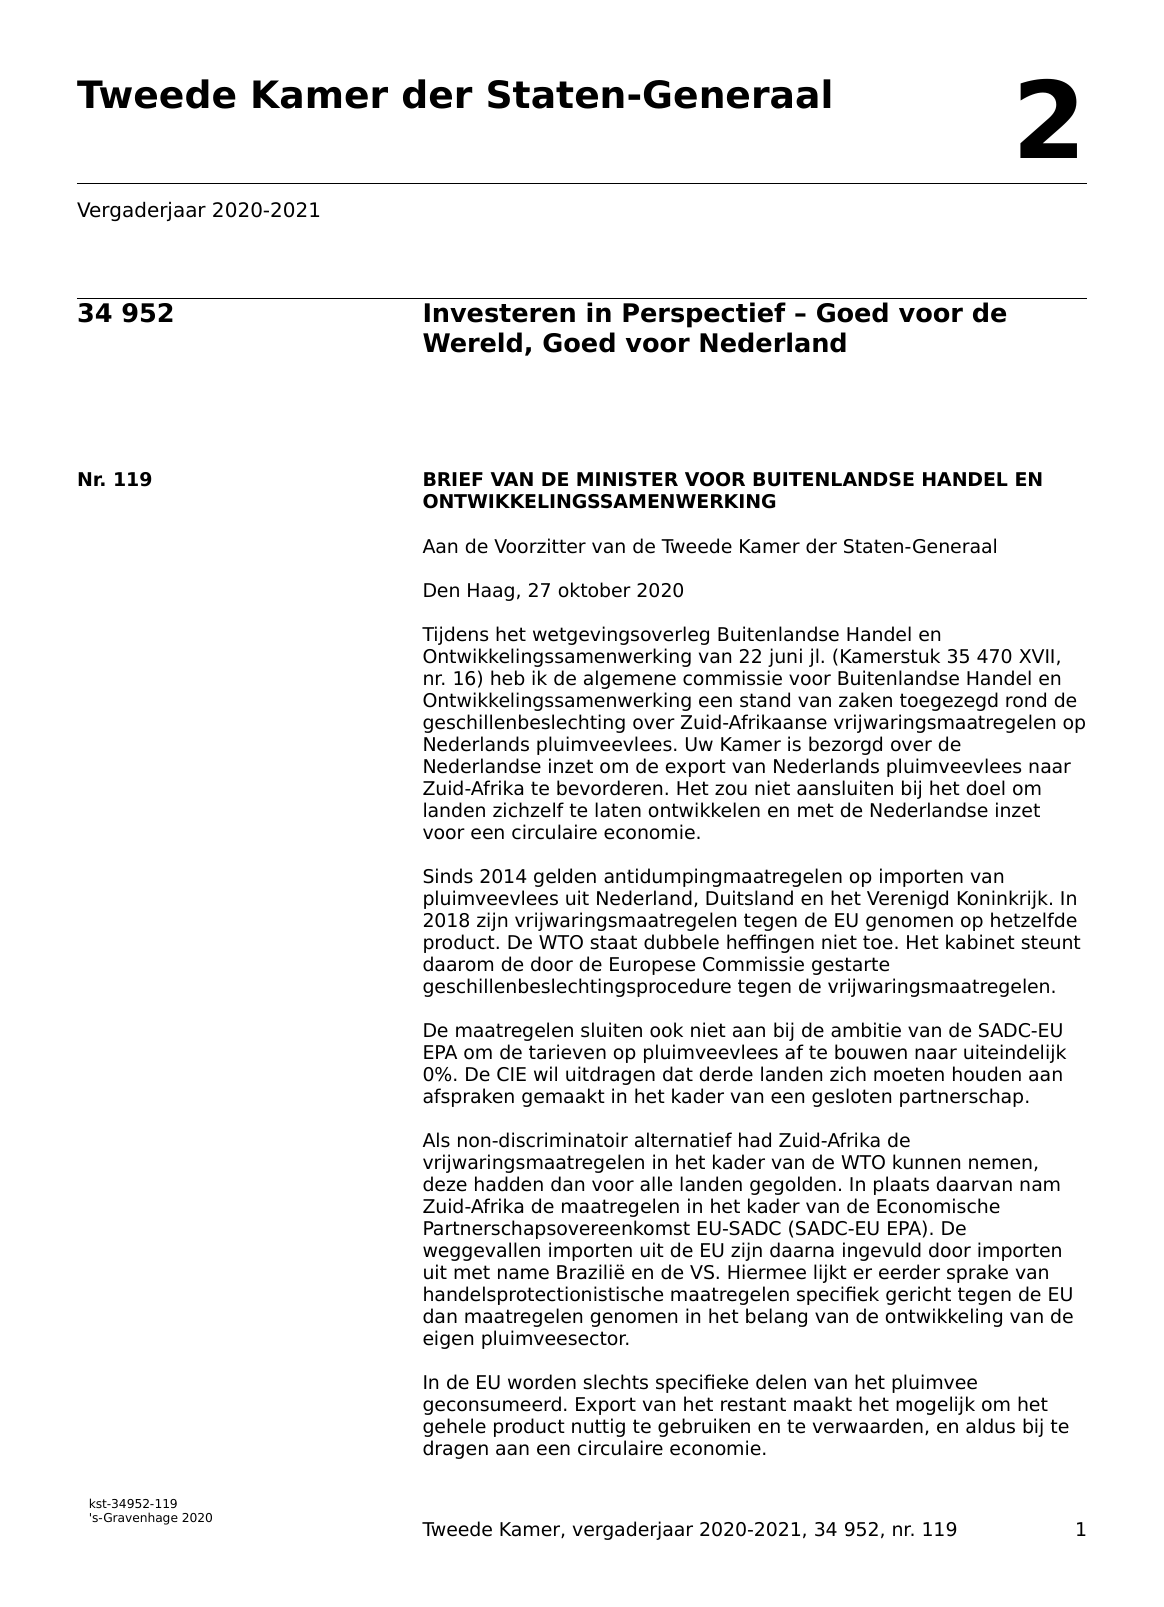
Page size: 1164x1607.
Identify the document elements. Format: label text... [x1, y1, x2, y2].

text Den Haag, 27 oktober 2020 [422, 580, 1087, 602]
text Tijdens het wetgevingsoverleg Buitenlandse Handel en Ontwikkelingssamenwerking van 22 juni jl. (Kamerstuk 35 470 XVII, nr. 16) heb ik de algemene commissie voor Buitenlandse Handel en Ontwikkelingssamenwerking een stand van zaken toegezegd rond de geschillenbeslechting over Zuid-Afrikaanse vrijwaringsmaatregelen op Nederlands pluimveevlees. Uw Kamer is bezorgd over de Nederlandse inzet om de export van Nederlands pluimveevlees naar Zuid-Afrika te bevorderen. Het zou niet aansluiten bij het doel om landen zichzelf te laten ontwikkelen en met de Nederlandse inzet voor een circulaire economie. [422, 624, 1087, 844]
text De maatregelen sluiten ook niet aan bij de ambitie van de SADC-EU EPA om de tarieven op pluimveevlees af te bouwen naar uiteindelijk 0%. De CIE wil uitdragen dat derde landen zich moeten houden aan afspraken gemaakt in het kader van een gesloten partnerschap. [422, 1020, 1087, 1108]
table_header 2 [886, 59, 1087, 183]
text 's-Gravenhage 2020 [88, 1511, 323, 1525]
text Aan de Voorzitter van de Tweede Kamer der Staten-Generaal [422, 536, 1087, 557]
text In de EU worden slechts specifieke delen van het pluimvee geconsumeerd. Export van het restant maakt het mogelijk om het gehele product nuttig te gebruiken en te verwaarden, en aldus bij te dragen aan een circulaire economie. [422, 1372, 1087, 1460]
subtitle 34 952 Investeren in Perspectief – Goed voor de Wereld, Goed voor Nederland [77, 299, 1087, 358]
table_cell Vergaderjaar 2020-2021 [77, 184, 1087, 298]
table_header Tweede Kamer der Staten-Generaal [77, 59, 886, 183]
text Als non-discriminatoir alternatief had Zuid-Afrika de vrijwaringsmaatregelen in het kader van de WTO kunnen nemen, deze hadden dan voor alle landen gegolden. In plaats daarvan nam Zuid-Afrika de maatregelen in het kader van de Economische Partnerschapsovereenkomst EU-SADC (SADC-EU EPA). De weggevallen importen uit de EU zijn daarna ingevuld door importen uit met name Brazilië en de VS. Hiermee lijkt er eerder sprake van handelsprotectionistische maatregelen specifiek gericht tegen de EU dan maatregelen genomen in het belang van de ontwikkeling van de eigen pluimveesector. [422, 1130, 1087, 1350]
text Sinds 2014 gelden antidumpingmaatregelen op importen van pluimveevlees uit Nederland, Duitsland en het Verenigd Koninkrijk. In 2018 zijn vrijwaringsmaatregelen tegen de EU genomen op hetzelfde product. De WTO staat dubbele heffingen niet toe. Het kabinet steunt daarom de door de Europese Commissie gestarte geschillenbeslechtingsprocedure tegen de vrijwaringsmaatregelen. [422, 866, 1087, 998]
text kst-34952-119 [88, 1497, 323, 1511]
subtitle Nr. 119 BRIEF VAN DE MINISTER VOOR BUITENLANDSE HANDEL EN ONTWIKKELINGSSAMENWERKING [77, 469, 1087, 513]
